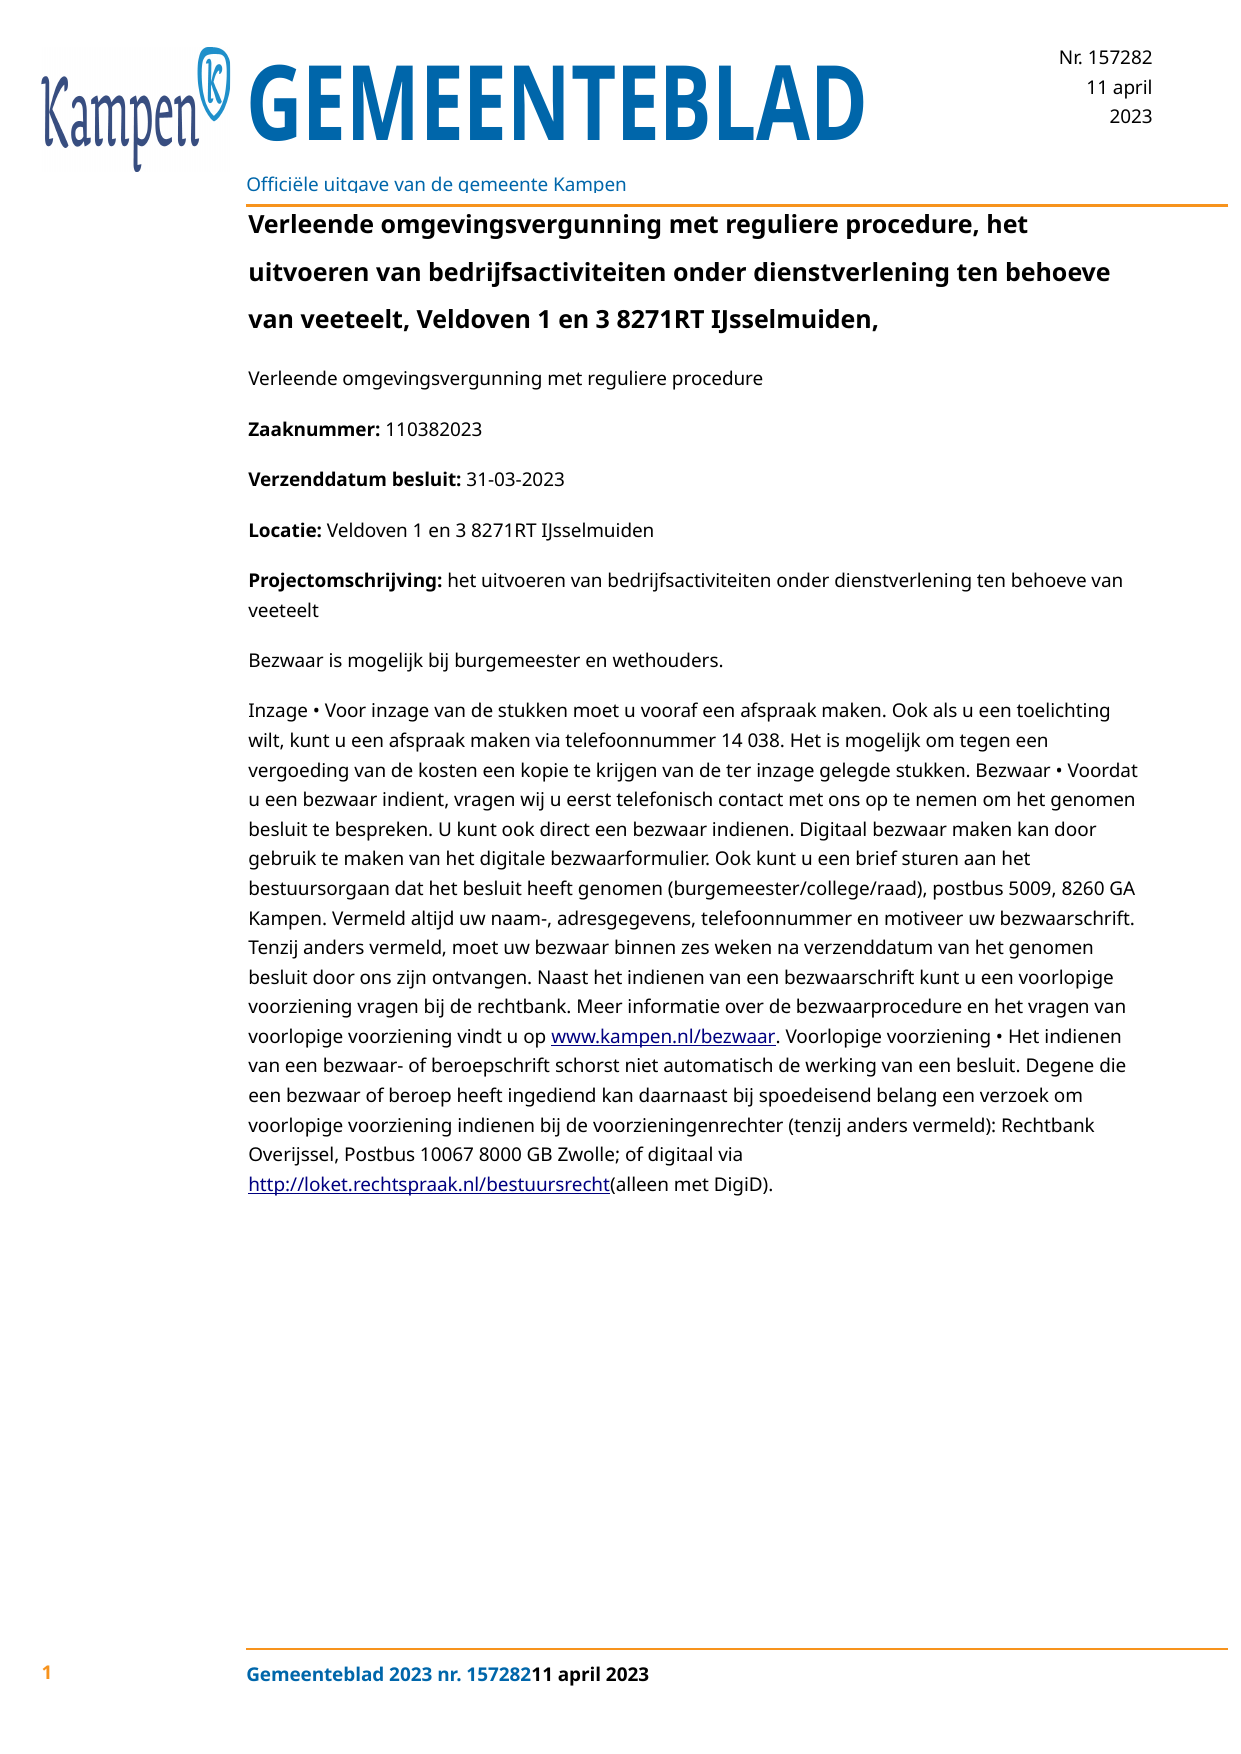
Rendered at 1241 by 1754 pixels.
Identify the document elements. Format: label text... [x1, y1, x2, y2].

text Verleende omgevingsvergunning met reguliere procedure, het uitvoeren van bedrijfsactiviteiten onder dienstverlening ten behoeve van veeteelt, Veldoven 1 en 3 8271RT IJsselmuiden, [248, 207, 1152, 336]
text Zaaknummer: 110382023 [248, 416, 1152, 442]
picture [41, 47, 231, 172]
text Locatie: Veldoven 1 en 3 8271RT IJsselmuiden [248, 517, 1152, 542]
text Verzenddatum besluit: 31-03-2023 [248, 466, 1152, 492]
text Projectomschrijving: het uitvoeren van bedrijfsactiviteiten onder dienstverlening ten behoeve van veeteelt [248, 567, 1152, 622]
text Bezwaar is mogelijk bij burgemeester en wethouders. [248, 647, 1152, 673]
text Inzage • Voor inzage van de stukken moet u vooraf een afspraak maken. Ook als u een toelichting wilt, kunt u een afspraak maken via telefoonnummer 14 038. Het is mogelijk om tegen een vergoeding van de kosten een kopie te krijgen van de ter inzage gelegde stukken. Bezwaar • Voordat u een bezwaar indient, vragen wij u eerst telefonisch contact met ons op te nemen om het genomen besluit te bespreken. U kunt ook direct een bezwaar indienen. Digitaal bezwaar maken kan door gebruik te maken van het digitale bezwaarformulier. Ook kunt u een brief sturen aan het bestuursorgaan dat het besluit heeft genomen (burgemeester/college/raad), postbus 5009, 8260 GA Kampen. Vermeld altijd uw naam-, adresgegevens, telefoonnummer en motiveer uw bezwaarschrift. Tenzij anders vermeld, moet uw bezwaar binnen zes weken na verzenddatum van het genomen besluit door ons zijn ontvangen. Naast het indienen van een bezwaarschrift kunt u een voorlopige voorziening vragen bij de rechtbank. Meer informatie over de bezwaarprocedure en het vragen van voorlopige voorziening vindt u op www.kampen.nl/bezwaar. Voorlopige voorziening • Het indienen van een bezwaar- of beroepschrift schorst niet automatisch de werking van een besluit. Degene die een bezwaar of beroep heeft ingediend kan daarnaast bij spoedeisend belang een verzoek om voorlopige voorziening indienen bij de voorzieningenrechter (tenzij anders vermeld): Rechtbank Overijssel, Postbus 10067 8000 GB Zwolle; of digitaal via http://loket.rechtspraak.nl/bestuursrecht(alleen met DigiD). [248, 698, 1152, 1197]
text Verleende omgevingsvergunning met reguliere procedure [248, 366, 1152, 391]
